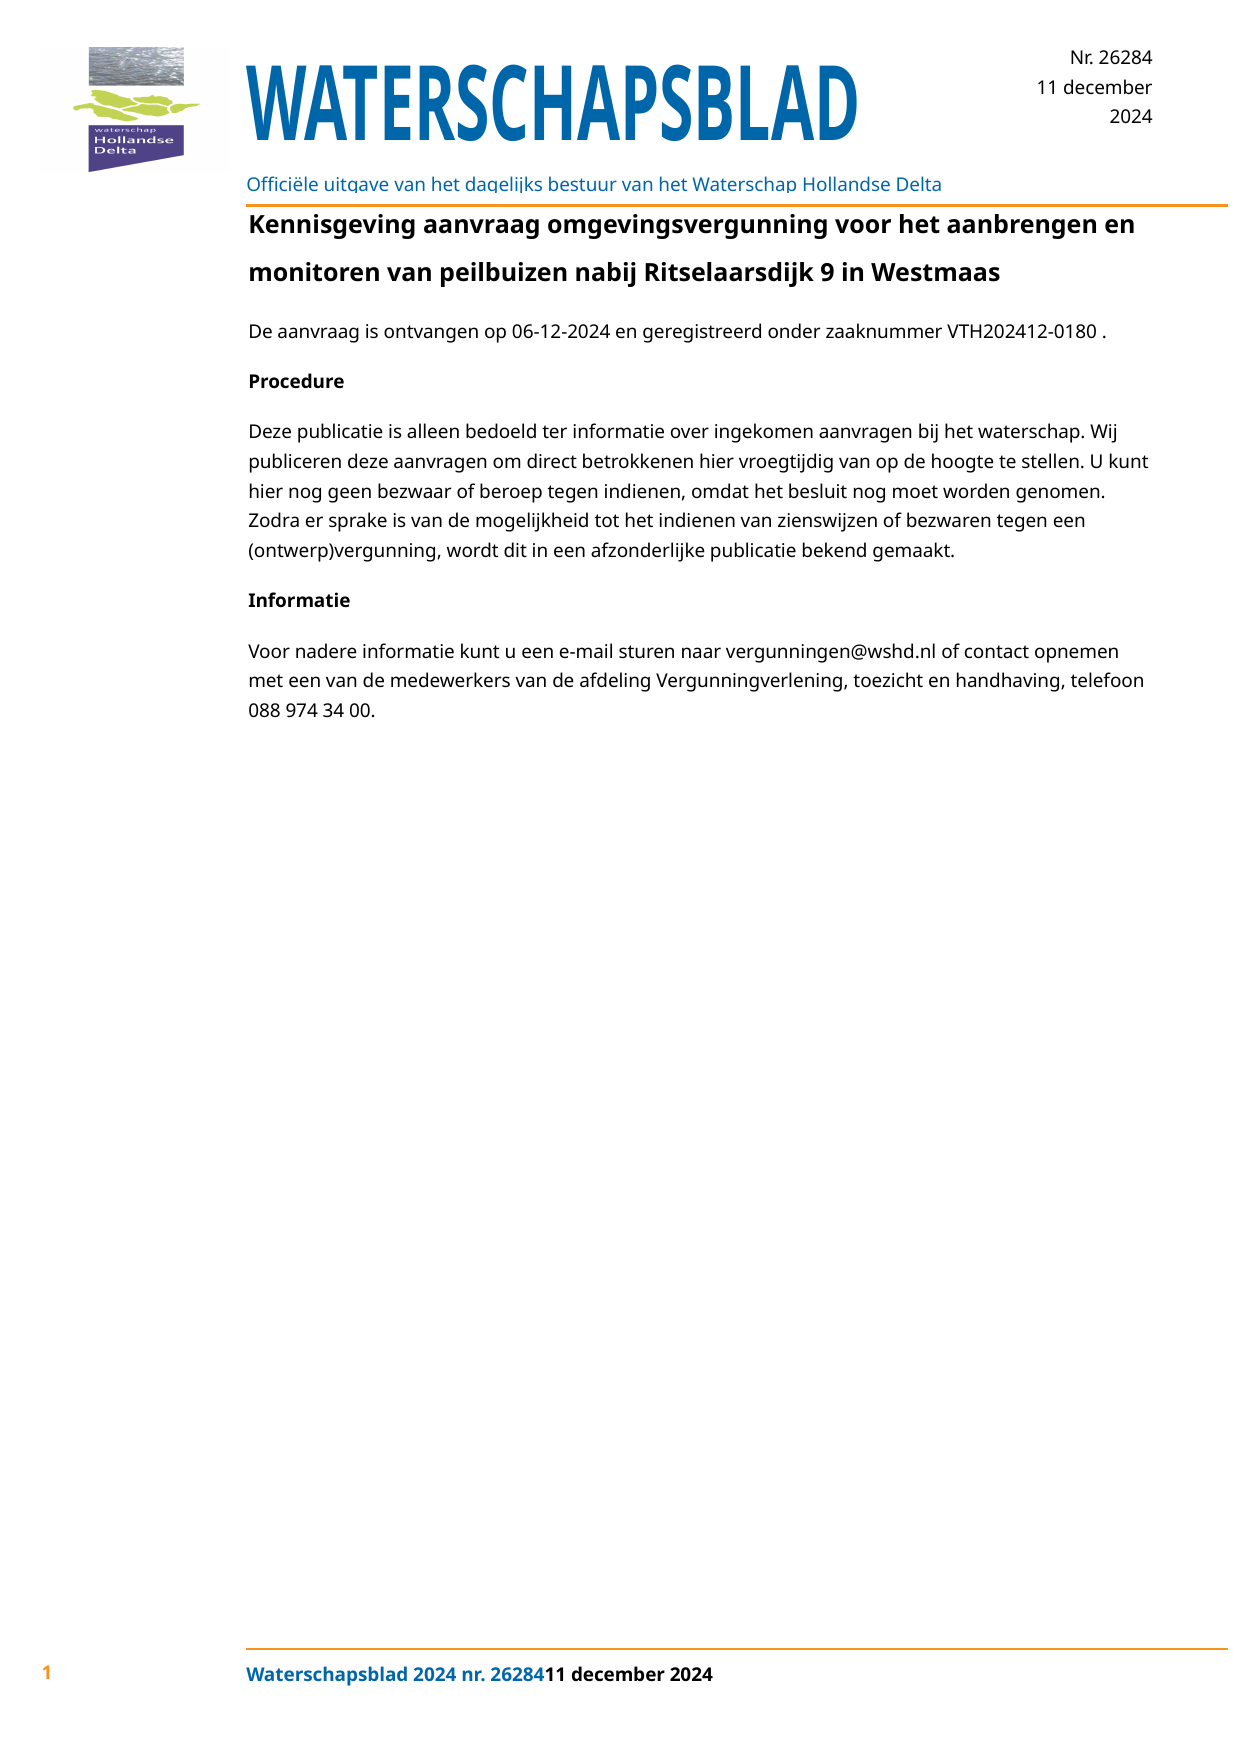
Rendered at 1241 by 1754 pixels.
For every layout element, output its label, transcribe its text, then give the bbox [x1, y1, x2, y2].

text Kennisgeving aanvraag omgevingsvergunning voor het aanbrengen en monitoren van peilbuizen nabij Ritselaarsdijk 9 in Westmaas [248, 207, 1152, 288]
text Procedure [248, 368, 1152, 394]
text Voor nadere informatie kunt u een e-mail sturen naar vergunningen@wshd.nl of contact opnemen met een van de medewerkers van de afdeling Vergunningverlening, toezicht en handhaving, telefoon 088 974 34 00. [248, 638, 1152, 723]
picture [41, 47, 231, 172]
text Deze publicatie is alleen bedoeld ter informatie over ingekomen aanvragen bij het waterschap. Wij publiceren deze aanvragen om direct betrokkenen hier vroegtijdig van op de hoogte te stellen. U kunt hier nog geen bezwaar of beroep tegen indienen, omdat het besluit nog moet worden genomen. Zodra er sprake is van de mogelijkheid tot het indienen van zienswijzen of bezwaren tegen een (ontwerp)vergunning, wordt dit in een afzonderlijke publicatie bekend gemaakt. [248, 419, 1152, 563]
text De aanvraag is ontvangen op 06-12-2024 en geregistreerd onder zaaknummer VTH202412-0180 . [248, 318, 1152, 344]
text Informatie [248, 587, 1152, 613]
